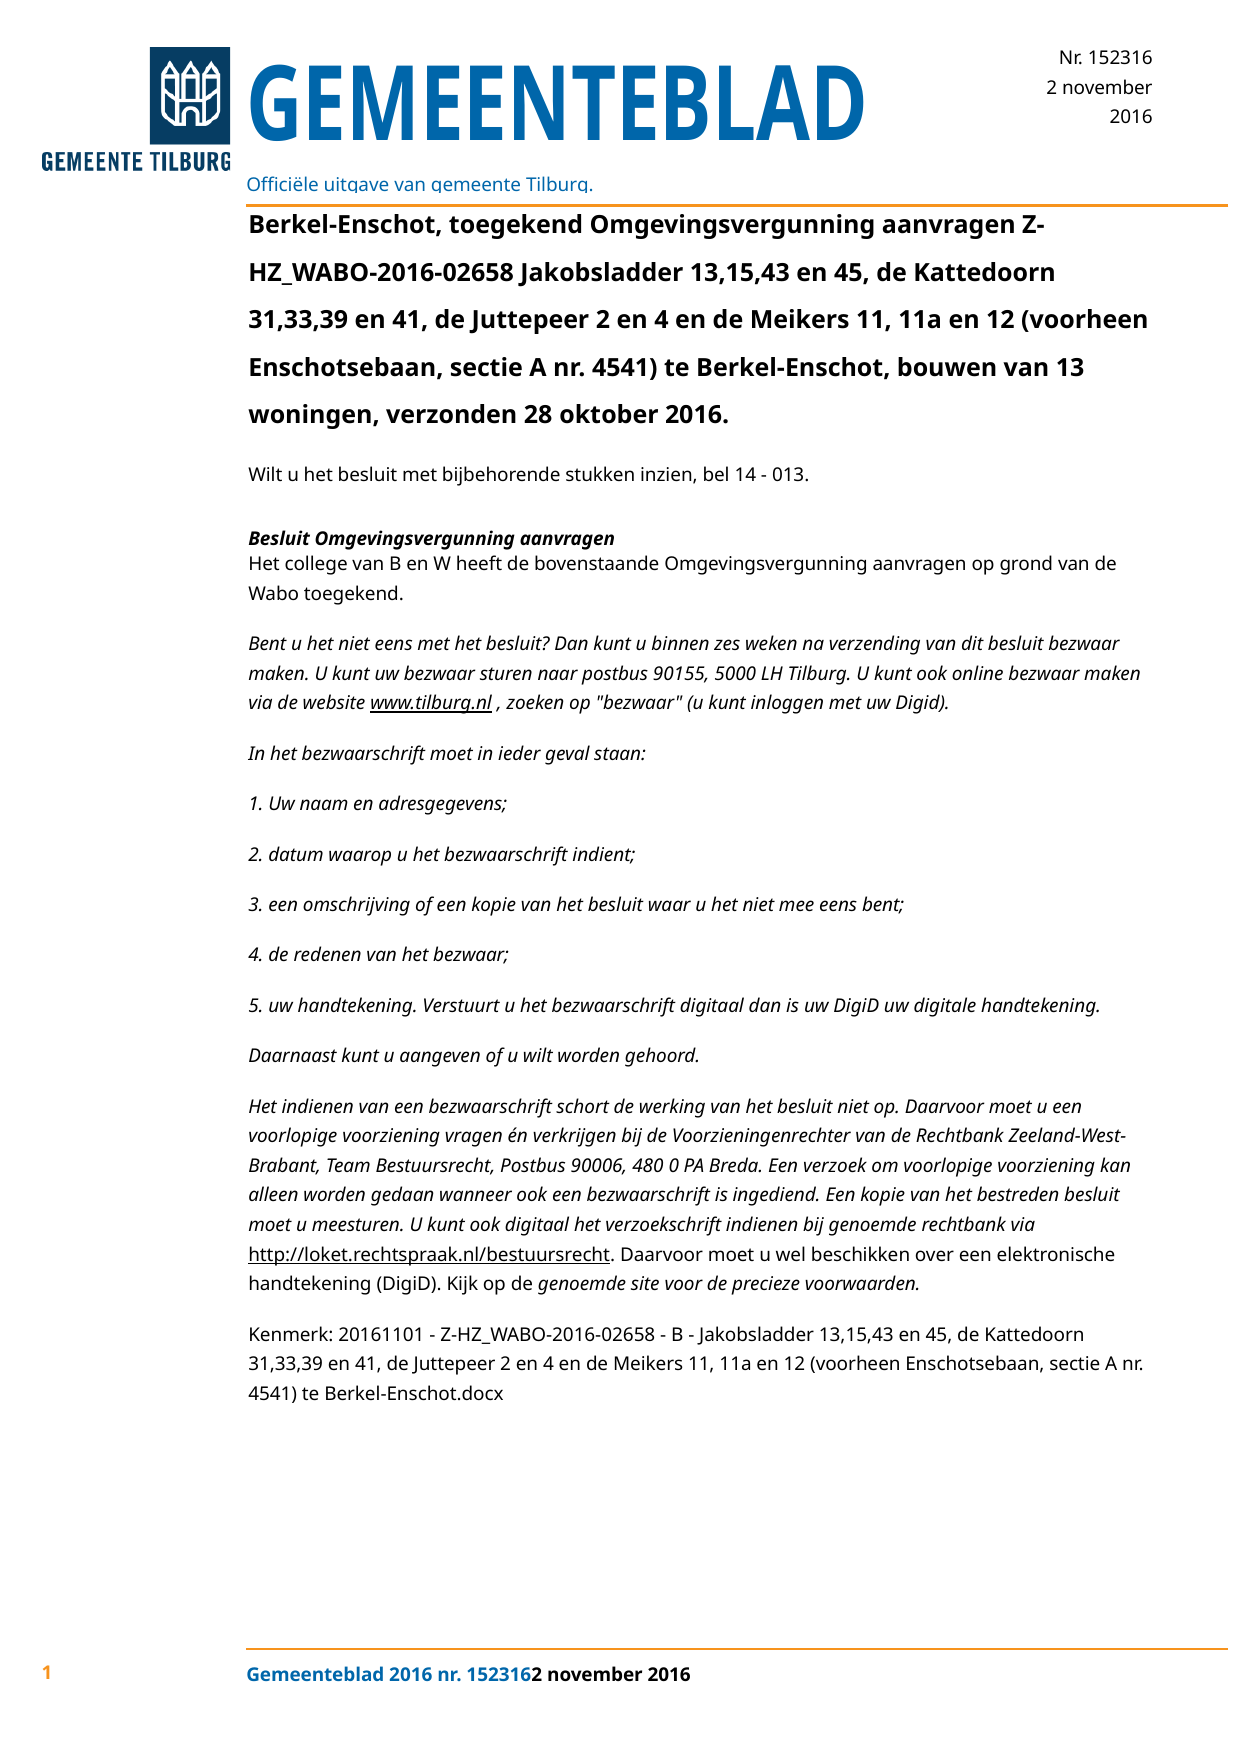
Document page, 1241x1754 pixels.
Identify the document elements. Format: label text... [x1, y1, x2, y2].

text 5. uw handtekening. Verstuurt u het bezwaarschrift digitaal dan is uw DigiD uw digitale handtekening. [248, 992, 1152, 1018]
text Kenmerk: 20161101 - Z-HZ_WABO-2016-02658 - B - Jakobsladder 13,15,43 en 45, de Kattedoorn 31,33,39 en 41, de Juttepeer 2 en 4 en de Meikers 11, 11a en 12 (voorheen Enschotsebaan, sectie A nr. 4541) te Berkel-Enschot.docx [248, 1321, 1152, 1406]
text 3. een omschrijving of een kopie van het besluit waar u het niet mee eens bent; [248, 891, 1152, 917]
text Wilt u het besluit met bijbehorende stukken inzien, bel 14 - 013. [248, 461, 1152, 486]
picture [41, 47, 231, 172]
text Het indienen van een bezwaarschrift schort de werking van het besluit niet op. Daarvoor moet u een voorlopige voorziening vragen én verkrijgen bij de Voorzieningenrechter van de Rechtbank Zeeland-West-Brabant, Team Bestuursrecht, Postbus 90006, 480 0 PA Breda. Een verzoek om voorlopige voorziening kan alleen worden gedaan wanneer ook een bezwaarschrift is ingediend. Een kopie van het bestreden besluit moet u meesturen. U kunt ook digitaal het verzoekschrift indienen bij genoemde rechtbank via http://loket.rechtspraak.nl/bestuursrecht. Daarvoor moet u wel beschikken over een elektronische handtekening (DigiD). Kijk op de genoemde site voor de precieze voorwaarden. [248, 1093, 1152, 1296]
text 4. de redenen van het bezwaar; [248, 942, 1152, 967]
text Berkel-Enschot, toegekend Omgevingsvergunning aanvragen Z-HZ_WABO-2016-02658 Jakobsladder 13,15,43 en 45, de Kattedoorn 31,33,39 en 41, de Juttepeer 2 en 4 en de Meikers 11, 11a en 12 (voorheen Enschotsebaan, sectie A nr. 4541) te Berkel-Enschot, bouwen van 13 woningen, verzonden 28 oktober 2016. [248, 207, 1152, 431]
text Het college van B en W heeft de bovenstaande Omgevingsvergunning aanvragen op grond van de Wabo toegekend. [248, 550, 1152, 606]
text Daarnaast kunt u aangeven of u wilt worden gehoord. [248, 1042, 1152, 1068]
text Bent u het niet eens met het besluit? Dan kunt u binnen zes weken na verzending van dit besluit bezwaar maken. U kunt uw bezwaar sturen naar postbus 90155, 5000 LH Tilburg. U kunt ook online bezwaar maken via de website www.tilburg.nl , zoeken op "bezwaar" (u kunt inloggen met uw Digid). [248, 630, 1152, 715]
text In het bezwaarschrift moet in ieder geval staan: [248, 740, 1152, 766]
text 2. datum waarop u het bezwaarschrift indient; [248, 841, 1152, 867]
text 1. Uw naam en adresgegevens; [248, 790, 1152, 816]
text Besluit Omgevingsvergunning aanvragen [248, 525, 1152, 550]
